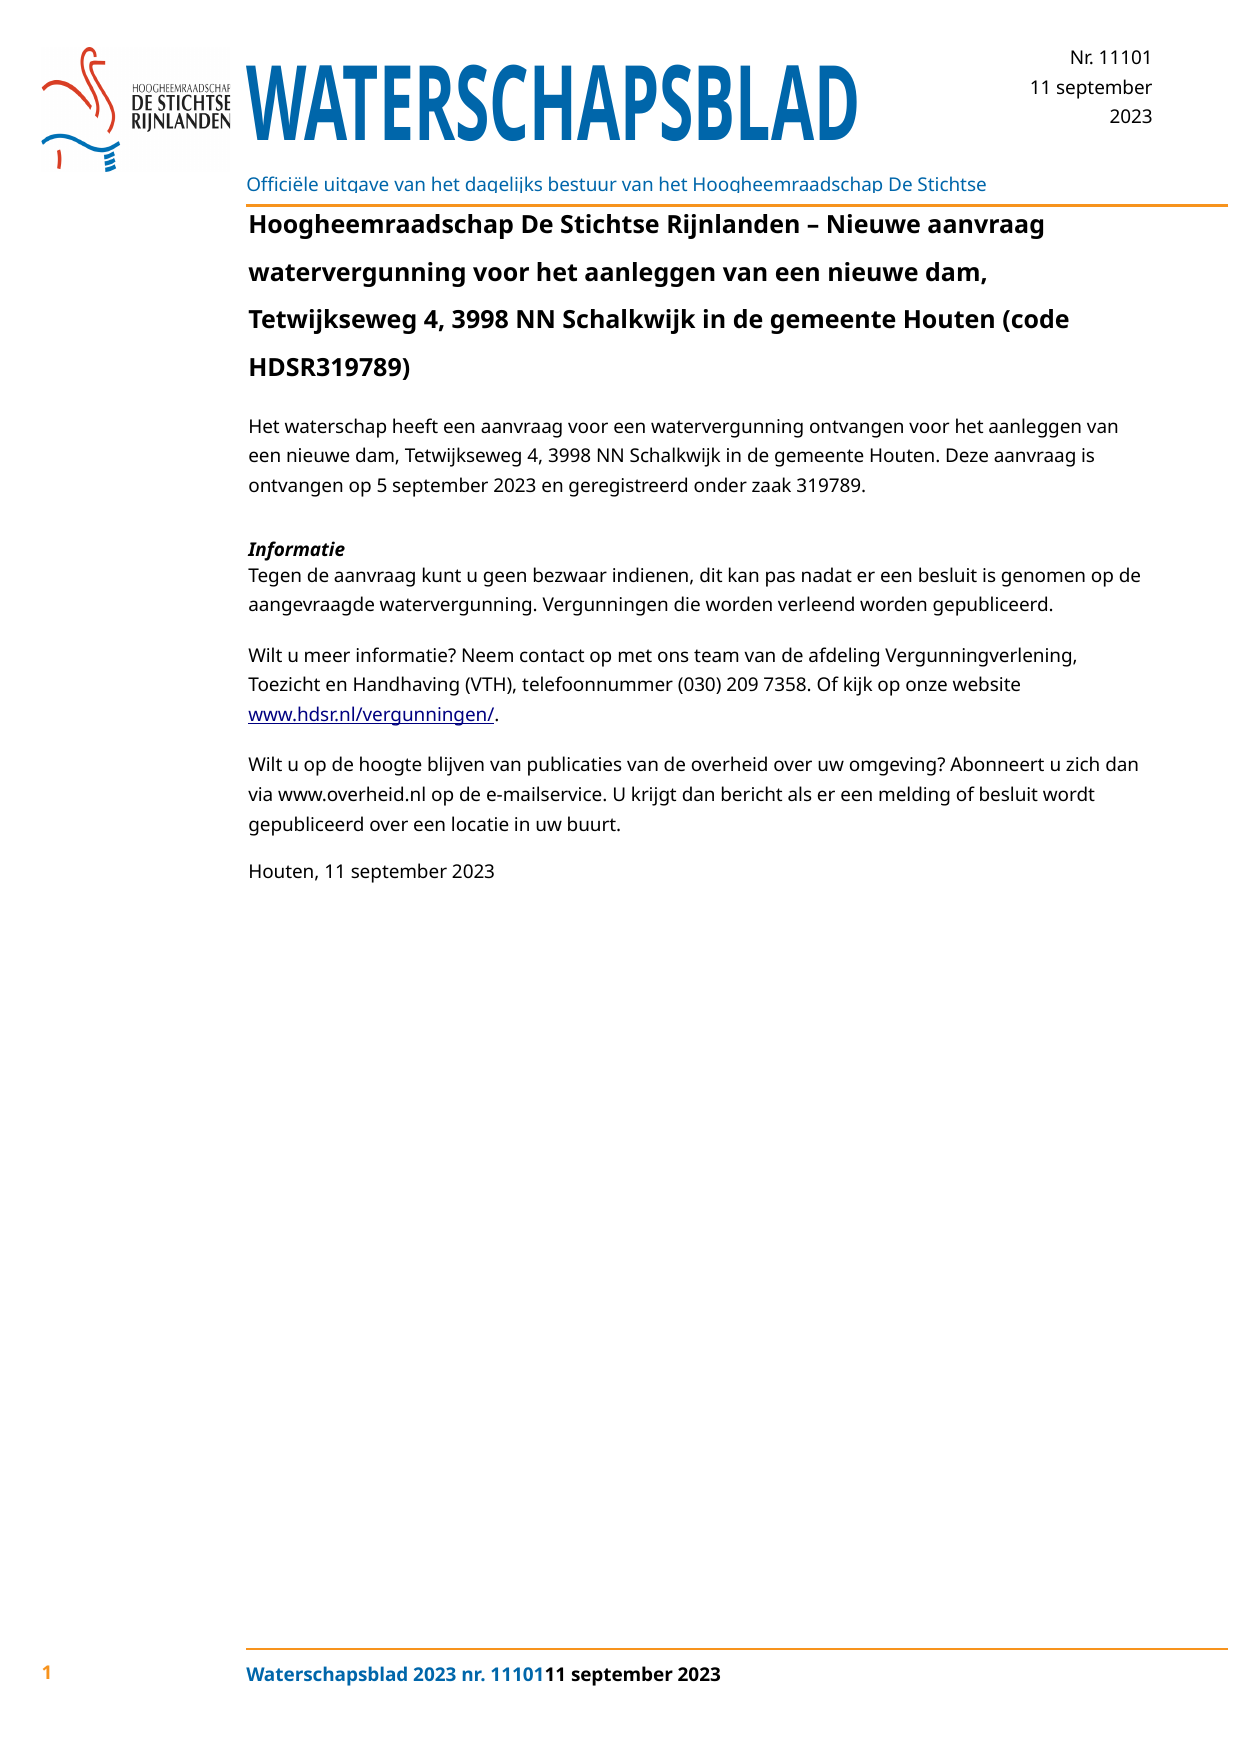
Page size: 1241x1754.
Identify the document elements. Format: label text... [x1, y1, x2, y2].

text Wilt u meer informatie? Neem contact op met ons team van de afdeling Vergunningverlening, Toezicht en Handhaving (VTH), telefoonnummer (030) 209 7358. Of kijk op onze website www.hdsr.nl/vergunningen/. [248, 642, 1152, 727]
text Informatie [248, 536, 1152, 562]
text Het waterschap heeft een aanvraag voor een watervergunning ontvangen voor het aanleggen van een nieuwe dam, Tetwijkseweg 4, 3998 NN Schalkwijk in de gemeente Houten. Deze aanvraag is ontvangen op 5 september 2023 en geregistreerd onder zaak 319789. [248, 413, 1152, 498]
text Tegen de aanvraag kunt u geen bezwaar indienen, dit kan pas nadat er een besluit is genomen op de aangevraagde watervergunning. Vergunningen die worden verleend worden gepubliceerd. [248, 562, 1152, 617]
text Houten, 11 september 2023 [248, 858, 1152, 884]
picture [41, 47, 231, 172]
text Wilt u op de hoogte blijven van publicaties van de overheid over uw omgeving? Abonneert u zich dan via www.overheid.nl op de e-mailservice. U krijgt dan bericht als er een melding of besluit wordt gepubliceerd over een locatie in uw buurt. [248, 752, 1152, 836]
text Hoogheemraadschap De Stichtse Rijnlanden – Nieuwe aanvraag watervergunning voor het aanleggen van een nieuwe dam, Tetwijkseweg 4, 3998 NN Schalkwijk in de gemeente Houten (code HDSR319789) [248, 207, 1152, 384]
